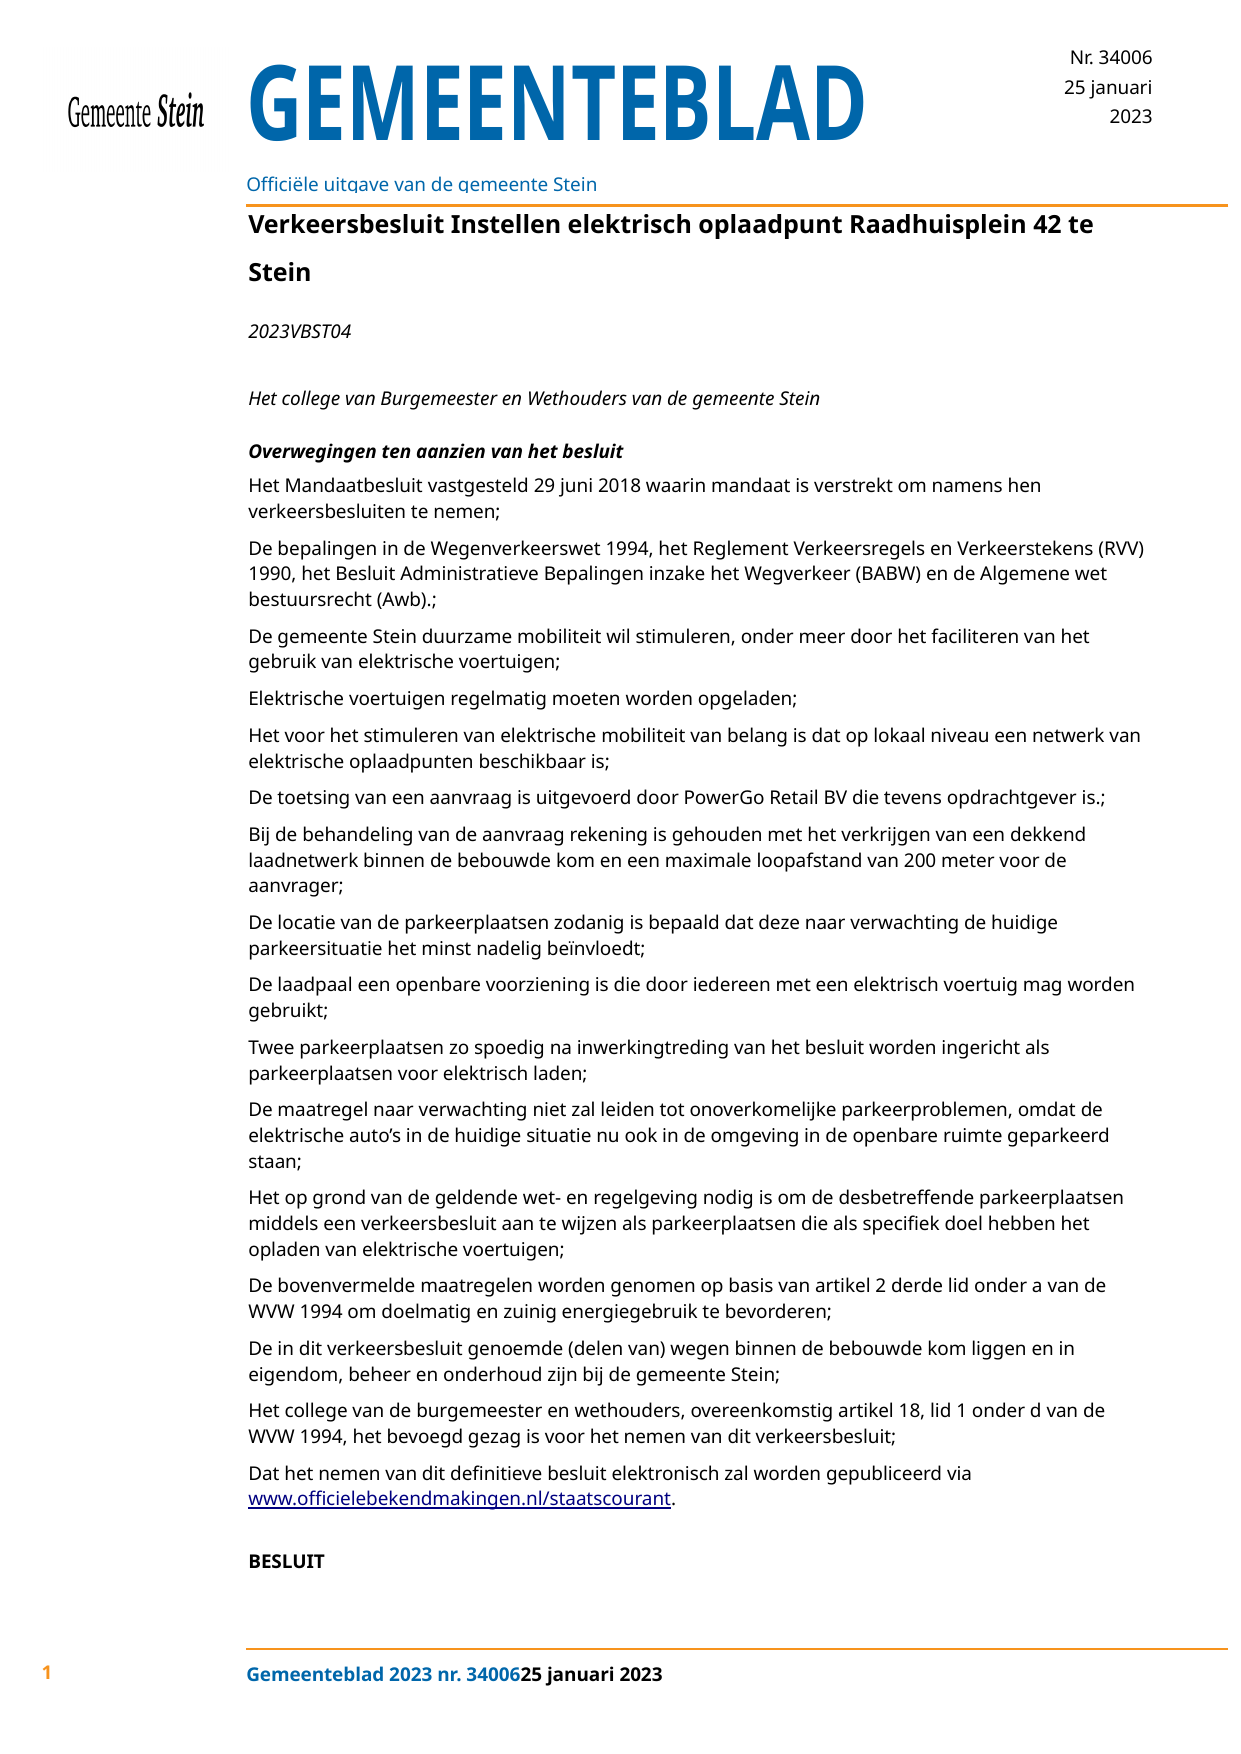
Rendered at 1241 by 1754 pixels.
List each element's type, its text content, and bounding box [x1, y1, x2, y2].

picture [41, 47, 231, 172]
text Het op grond van de geldende wet- en regelgeving nodig is om de desbetreffende parkeerplaatsen middels een verkeersbesluit aan te wijzen als parkeerplaatsen die als specifiek doel hebben het opladen van elektrische voertuigen; [248, 1184, 1152, 1262]
text Bij de behandeling van de aanvraag rekening is gehouden met het verkrijgen van een dekkend laadnetwerk binnen de bebouwde kom en een maximale loopafstand van 200 meter voor de aanvrager; [248, 821, 1152, 898]
text Twee parkeerplaatsen zo spoedig na inwerkingtreding van het besluit worden ingericht als parkeerplaatsen voor elektrisch laden; [248, 1034, 1152, 1086]
text Het Mandaatbesluit vastgesteld 29 juni 2018 waarin mandaat is verstrekt om namens hen verkeersbesluiten te nemen; [248, 472, 1152, 524]
text De toetsing van een aanvraag is uitgevoerd door PowerGo Retail BV die tevens opdrachtgever is.; [248, 784, 1152, 810]
text De maatregel naar verwachting niet zal leiden tot onoverkomelijke parkeerproblemen, omdat de elektrische auto’s in de huidige situatie nu ook in de omgeving in de openbare ruimte geparkeerd staan; [248, 1096, 1152, 1174]
text Dat het nemen van dit definitieve besluit elektronisch zal worden gepubliceerd via www.officielebekendmakingen.nl/staatscourant. [248, 1460, 1152, 1511]
text Het college van Burgemeester en Wethouders van de gemeente Stein [248, 386, 1152, 411]
text De bepalingen in de Wegenverkeerswet 1994, het Reglement Verkeersregels en Verkeerstekens (RVV) 1990, het Besluit Administratieve Bepalingen inzake het Wegverkeer (BABW) en de Algemene wet bestuursrecht (Awb).; [248, 535, 1152, 612]
text Overwegingen ten aanzien van het besluit [248, 438, 1152, 464]
text De locatie van de parkeerplaatsen zodanig is bepaald dat deze naar verwachting de huidige parkeersituatie het minst nadelig beïnvloedt; [248, 909, 1152, 961]
text Verkeersbesluit Instellen elektrisch oplaadpunt Raadhuisplein 42 te Stein [248, 207, 1152, 288]
text De bovenvermelde maatregelen worden genomen op basis van artikel 2 derde lid onder a van de WVW 1994 om doelmatig en zuinig energiegebruik te bevorderen; [248, 1273, 1152, 1324]
text Het voor het stimuleren van elektrische mobiliteit van belang is dat op lokaal niveau een netwerk van elektrische oplaadpunten beschikbaar is; [248, 722, 1152, 773]
text 2023VBST04 [248, 318, 1152, 344]
text De gemeente Stein duurzame mobiliteit wil stimuleren, onder meer door het faciliteren van het gebruik van elektrische voertuigen; [248, 623, 1152, 674]
text De laadpaal een openbare voorziening is die door iedereen met een elektrisch voertuig mag worden gebruikt; [248, 972, 1152, 1023]
text BESLUIT [248, 1548, 1152, 1574]
text Elektrische voertuigen regelmatig moeten worden opgeladen; [248, 685, 1152, 711]
text Het college van de burgemeester en wethouders, overeenkomstig artikel 18, lid 1 onder d van de WVW 1994, het bevoegd gezag is voor het nemen van dit verkeersbesluit; [248, 1397, 1152, 1449]
text De in dit verkeersbesluit genoemde (delen van) wegen binnen de bebouwde kom liggen en in eigendom, beheer en onderhoud zijn bij de gemeente Stein; [248, 1335, 1152, 1387]
